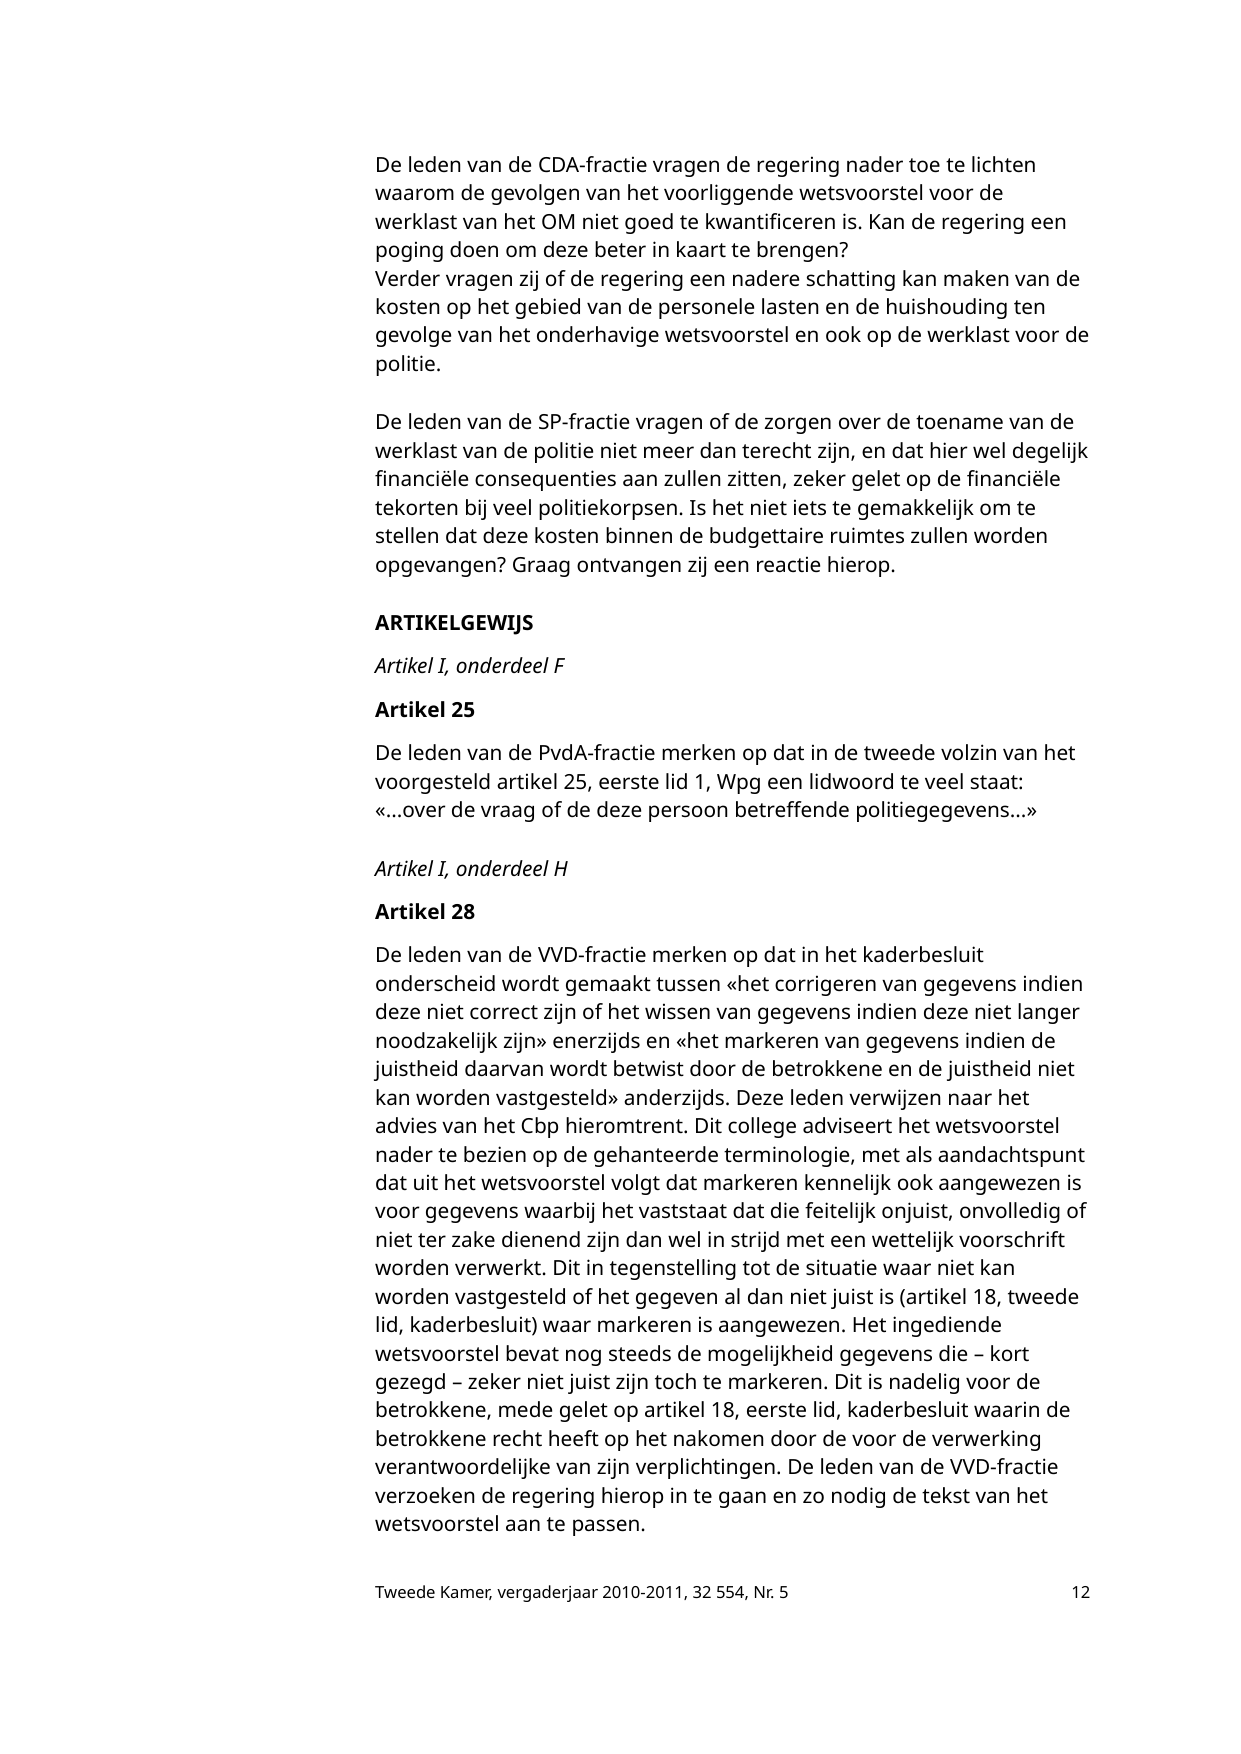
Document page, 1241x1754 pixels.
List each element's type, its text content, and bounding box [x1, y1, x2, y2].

text De leden van de VVD-fractie merken op dat in het kaderbesluit onderscheid wordt gemaakt tussen «het corrigeren van gegevens indien deze niet correct zijn of het wissen van gegevens indien deze niet langer noodzakelijk zijn» enerzijds en «het markeren van gegevens indien de juistheid daarvan wordt betwist door de betrokkene en de juistheid niet kan worden vastgesteld» anderzijds. Deze leden verwijzen naar het advies van het Cbp hieromtrent. Dit college adviseert het wetsvoorstel nader te bezien op de gehanteerde terminologie, met als aandachtspunt dat uit het wetsvoorstel volgt dat markeren kennelijk ook aangewezen is voor gegevens waarbij het vaststaat dat die feitelijk onjuist, onvolledig of niet ter zake dienend zijn dan wel in strijd met een wettelijk voorschrift worden verwerkt. Dit in tegenstelling tot de situatie waar niet kan worden vastgesteld of het gegeven al dan niet juist is (artikel 18, tweede lid, kaderbesluit) waar markeren is aangewezen. Het ingediende wetsvoorstel bevat nog steeds de mogelijkheid gegevens die – kort gezegd – zeker niet juist zijn toch te markeren. Dit is nadelig voor de betrokkene, mede gelet op artikel 18, eerste lid, kaderbesluit waarin de betrokkene recht heeft op het nakomen door de voor de verwerking verantwoordelijke van zijn verplichtingen. De leden van de VVD-fractie verzoeken de regering hierop in te gaan en zo nodig de tekst van het wetsvoorstel aan te passen. [375, 941, 1090, 1538]
text Artikel I, onderdeel F [375, 652, 1090, 680]
text Artikel I, onderdeel H [375, 854, 1090, 882]
text Verder vragen zij of de regering een nadere schatting kan maken van de kosten op het gebied van de personele lasten en de huishouding ten gevolge van het onderhavige wetsvoorstel en ook op de werklast voor de politie. [375, 264, 1090, 377]
text De leden van de PvdA-fractie merken op dat in de tweede volzin van het voorgesteld artikel 25, eerste lid 1, Wpg een lidwoord te veel staat: «...over de vraag of de deze persoon betreffende politiegegevens...» [375, 738, 1090, 824]
text Artikel 28 [375, 897, 1090, 926]
text ARTIKELGEWIJS [375, 608, 1090, 637]
text De leden van de SP-fractie vragen of de zorgen over de toename van de werklast van de politie niet meer dan terecht zijn, en dat hier wel degelijk financiële consequenties aan zullen zitten, zeker gelet op de financiële tekorten bij veel politiekorpsen. Is het niet iets te gemakkelijk om te stellen dat deze kosten binnen de budgettaire ruimtes zullen worden opgevangen? Graag ontvangen zij een reactie hierop. [375, 407, 1090, 578]
text De leden van de CDA-fractie vragen de regering nader toe te lichten waarom de gevolgen van het voorliggende wetsvoorstel voor de werklast van het OM niet goed te kwantificeren is. Kan de regering een poging doen om deze beter in kaart te brengen? [375, 150, 1090, 264]
text Artikel 25 [375, 695, 1090, 723]
